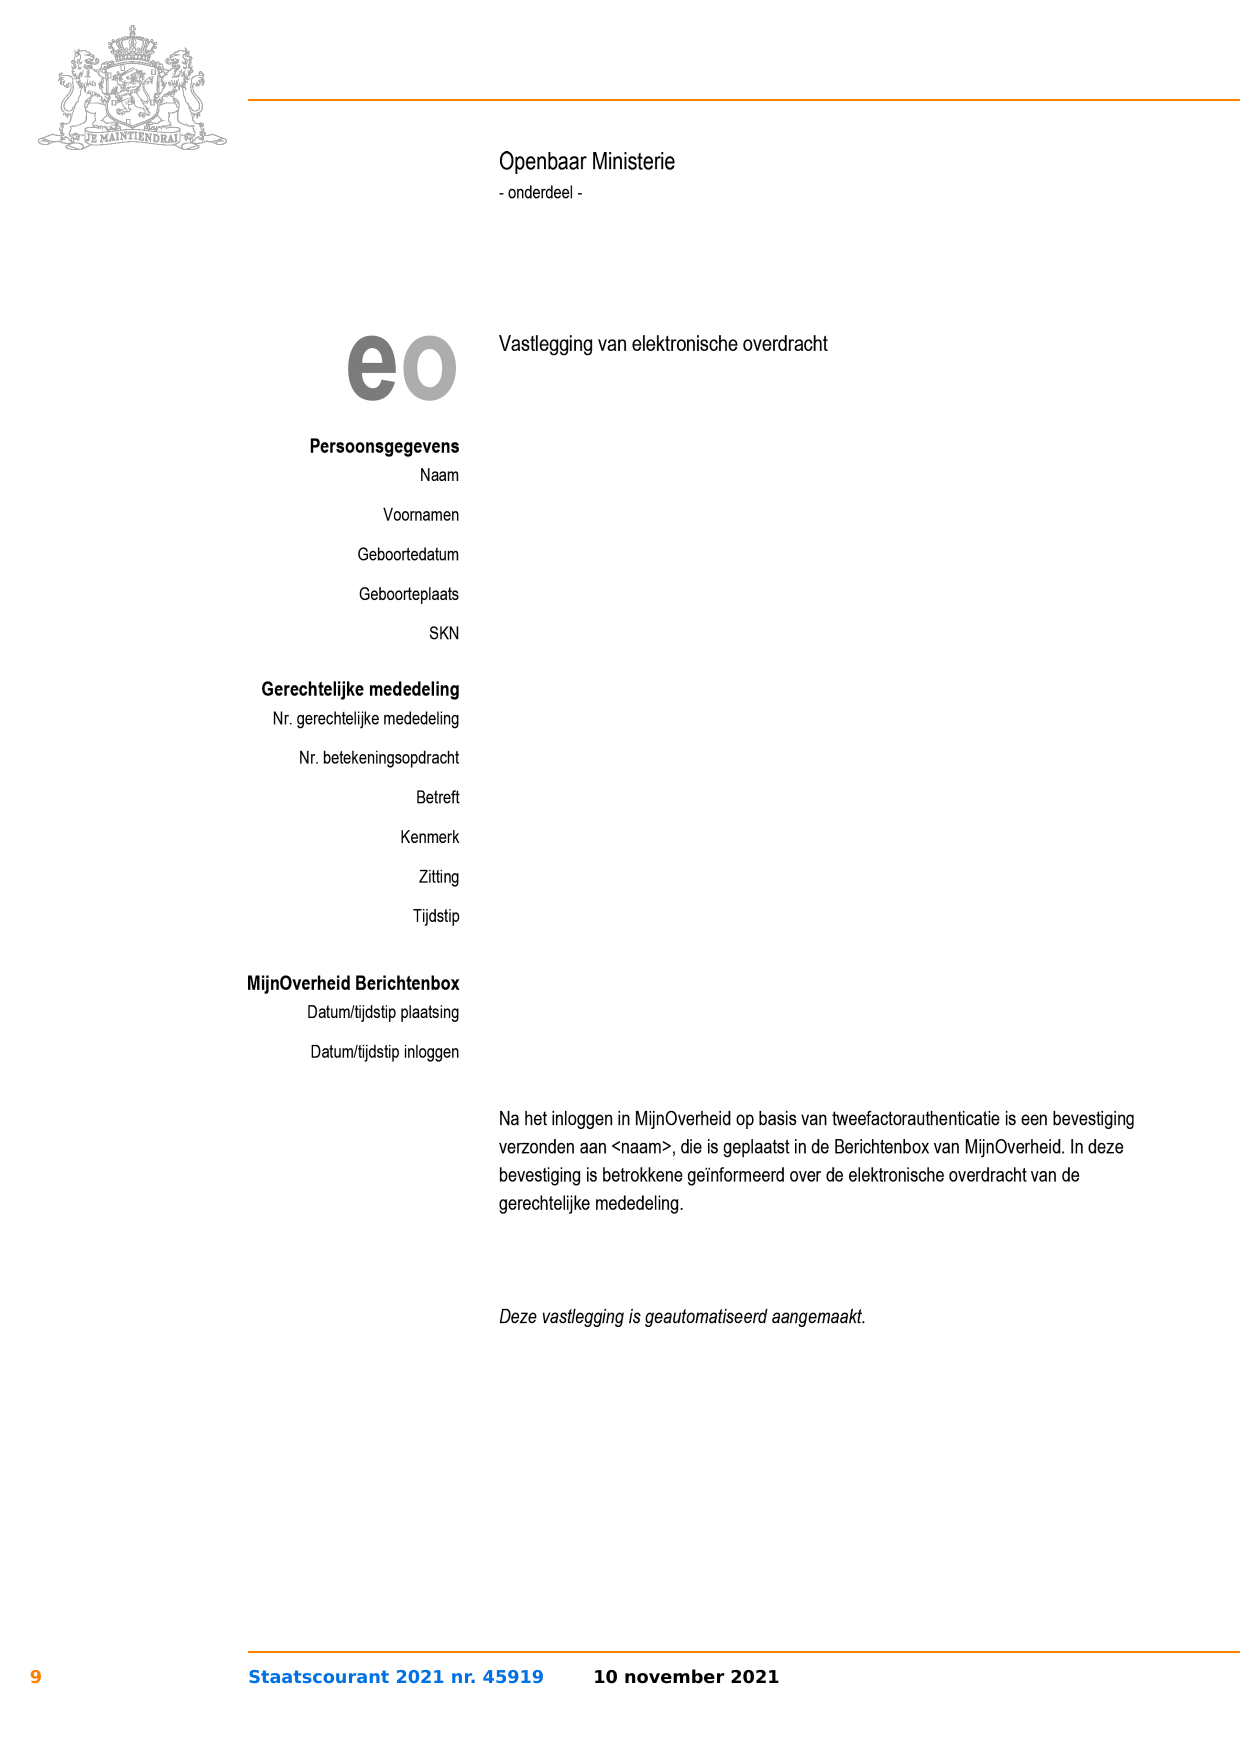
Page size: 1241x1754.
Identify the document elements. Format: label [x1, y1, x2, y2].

picture [38, 25, 227, 150]
picture [248, 151, 1134, 1327]
